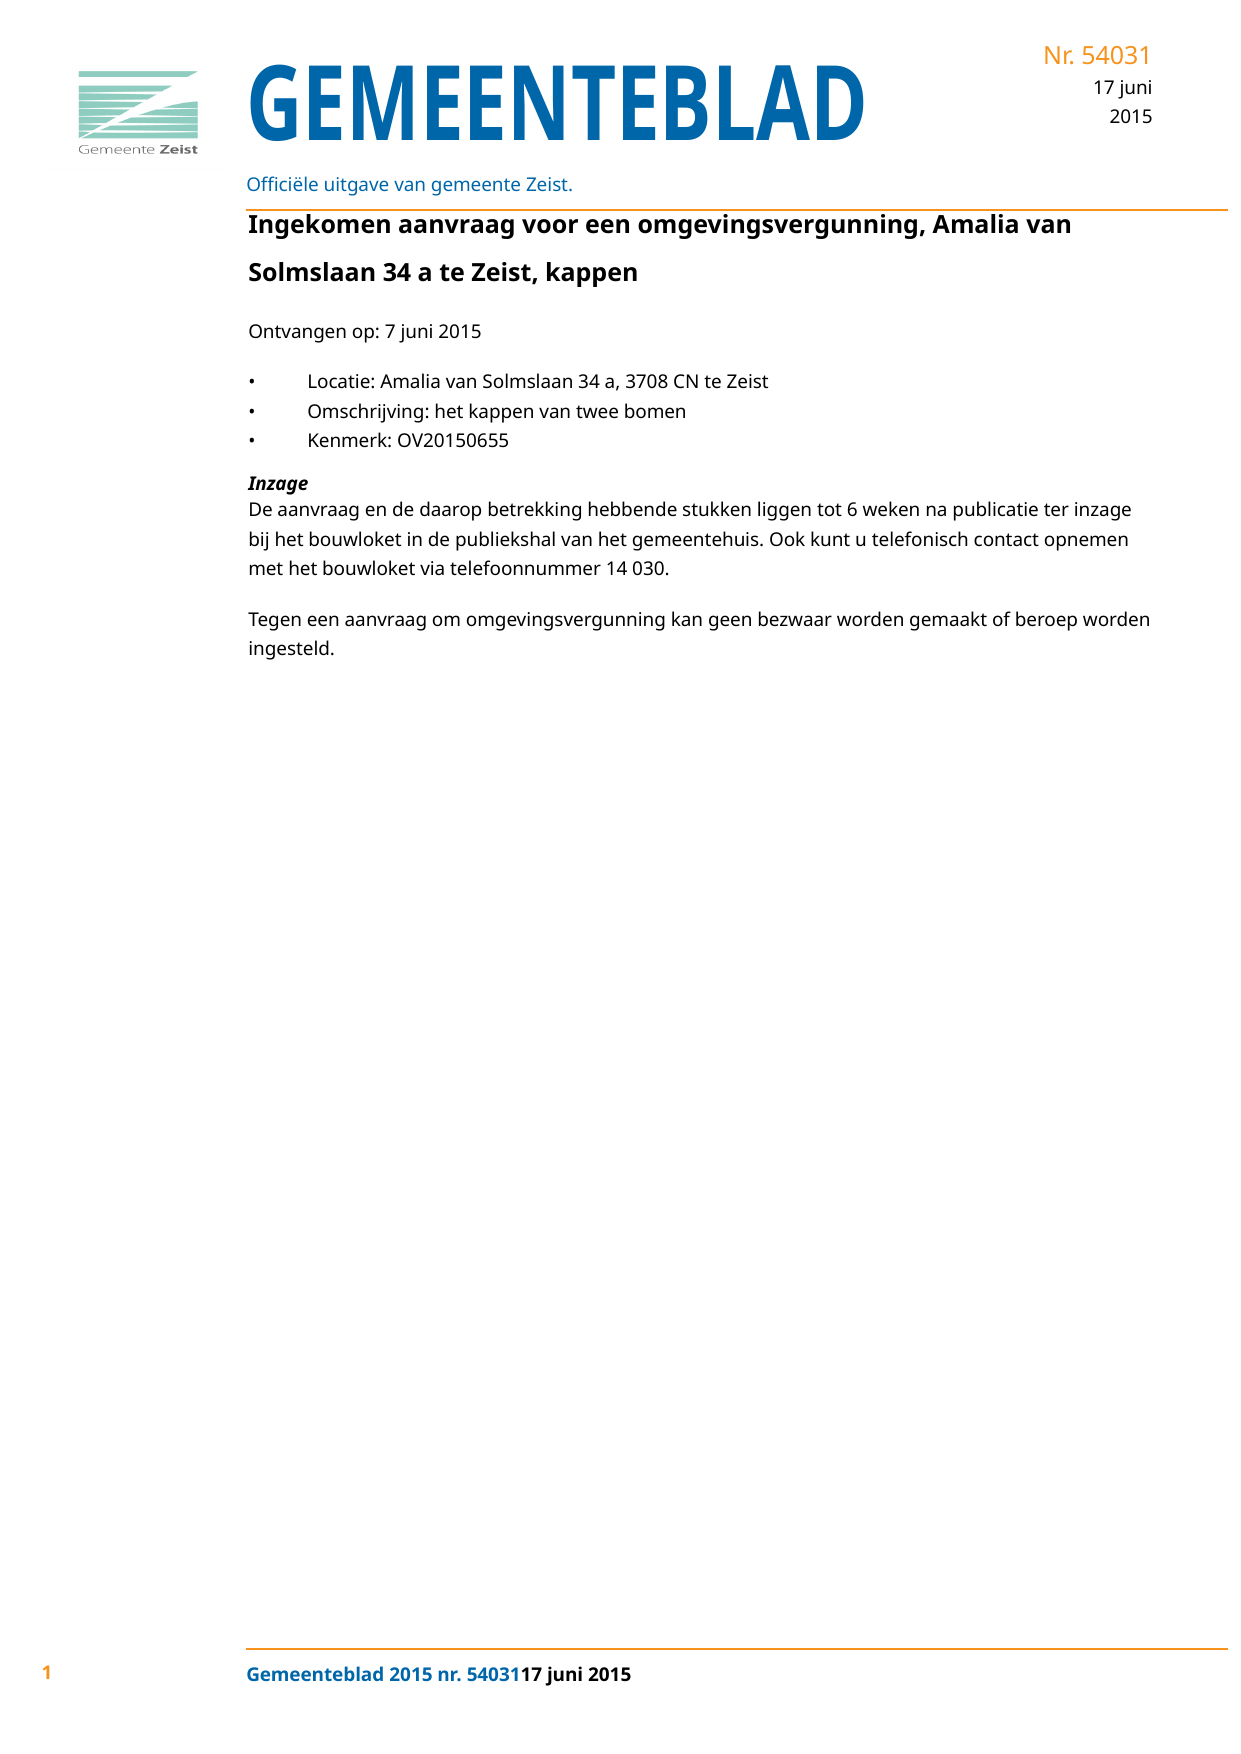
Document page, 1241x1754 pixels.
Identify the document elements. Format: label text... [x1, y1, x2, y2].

text Ontvangen op: 7 juni 2015 [248, 318, 1152, 344]
text Tegen een aanvraag om omgevingsvergunning kan geen bezwaar worden gemaakt of beroep worden ingesteld. [248, 606, 1152, 661]
text Ingekomen aanvraag voor een omgevingsvergunning, Amalia van Solmslaan 34 a te Zeist, kappen [248, 211, 1152, 288]
text De aanvraag en de daarop betrekking hebbende stukken liggen tot 6 weken na publicatie ter inzage bij het bouwloket in de publiekshal van het gemeentehuis. Ook kunt u telefonisch contact opnemen met het bouwloket via telefoonnummer 14 030. [248, 496, 1152, 581]
picture [41, 47, 231, 172]
text Inzage [248, 471, 1152, 496]
list Omschrijving: het kappen van twee bomen [248, 398, 1152, 424]
list Kenmerk: OV20150655 [248, 427, 1152, 453]
list Locatie: Amalia van Solmslaan 34 a, 3708 CN te Zeist [248, 368, 1152, 394]
